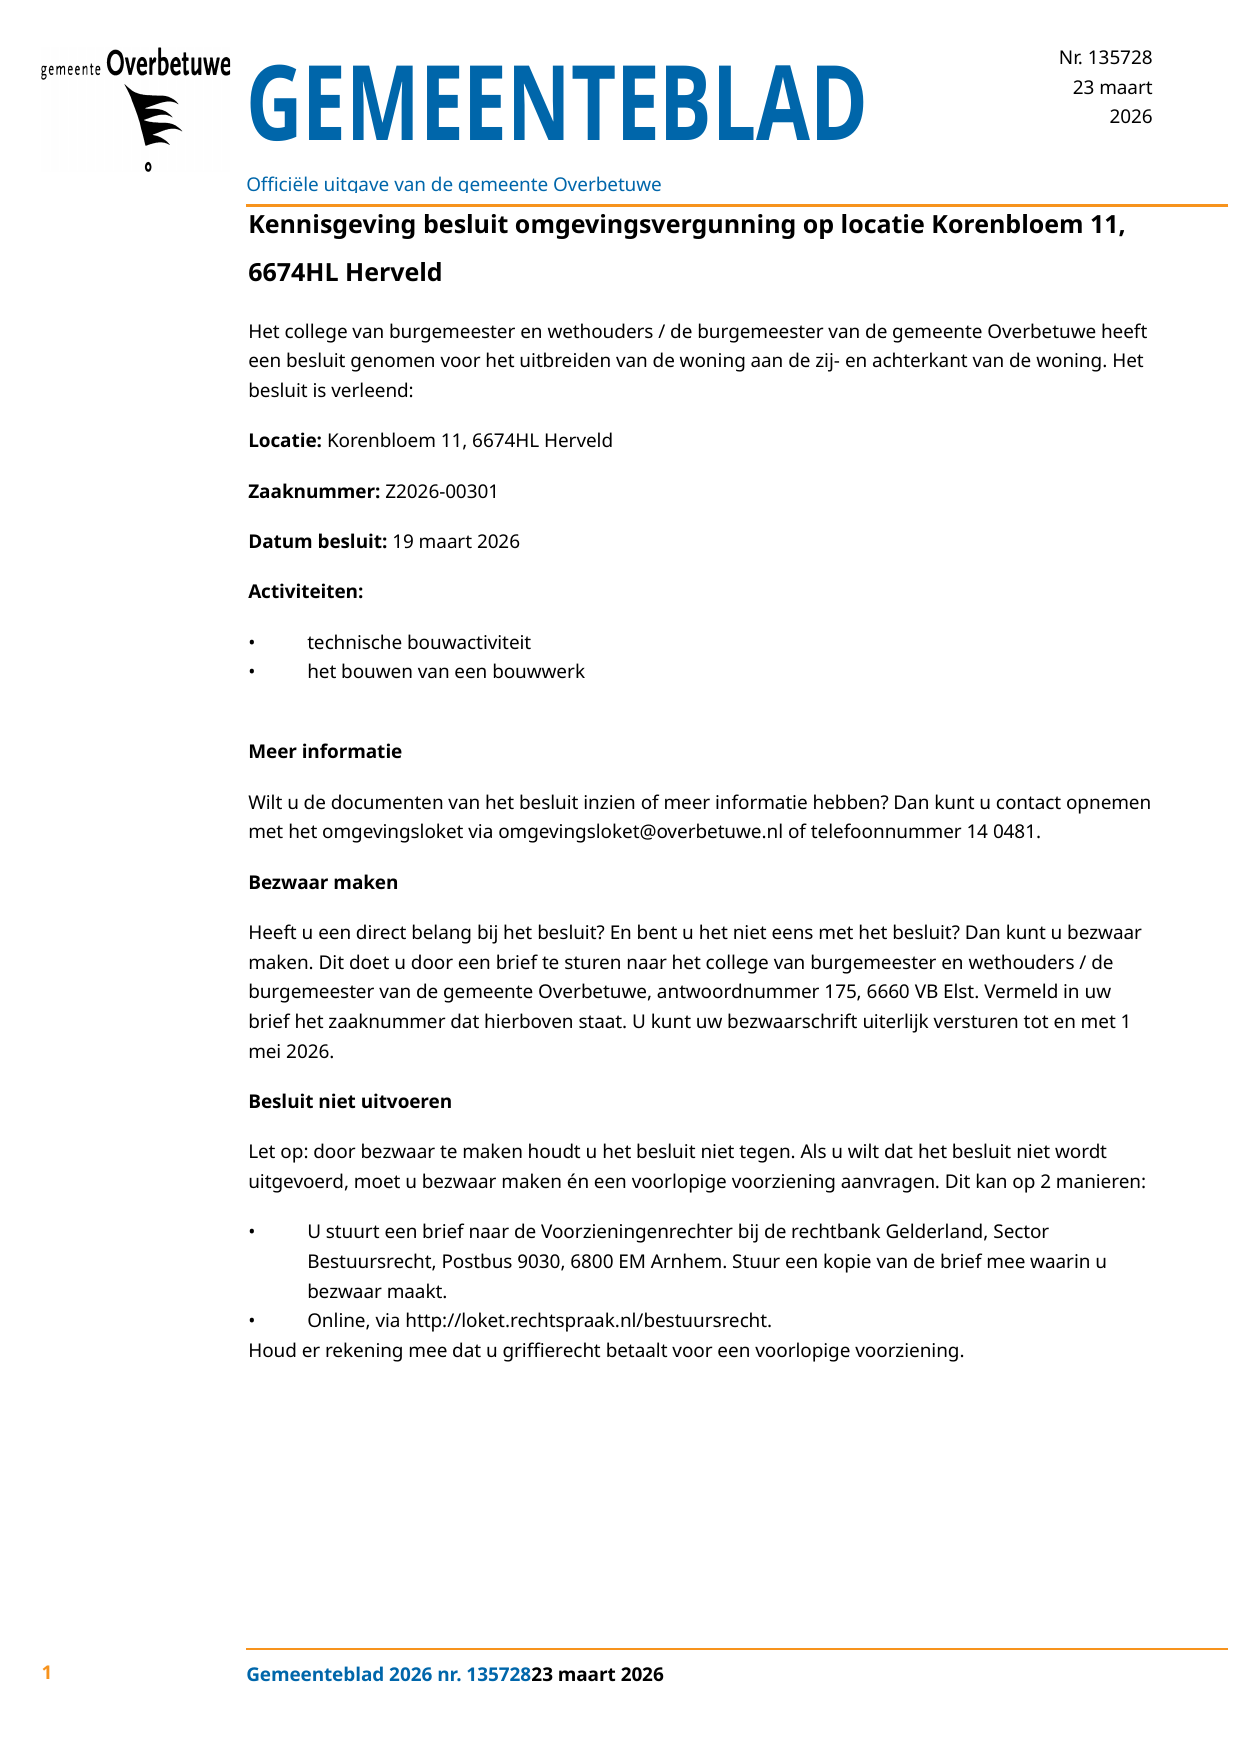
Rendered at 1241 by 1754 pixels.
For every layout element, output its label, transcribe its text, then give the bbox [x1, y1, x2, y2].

text Locatie: Korenbloem 11, 6674HL Herveld [248, 427, 1152, 453]
picture [41, 47, 231, 172]
text Zaaknummer: Z2026-00301 [248, 478, 1152, 504]
text Wilt u de documenten van het besluit inzien of meer informatie hebben? Dan kunt u contact opnemen met het omgevingsloket via omgevingsloket@overbetuwe.nl of telefoonnummer 14 0481. [248, 789, 1152, 844]
list Online, via http://loket.rechtspraak.nl/bestuursrecht. [248, 1307, 1152, 1333]
text Bezwaar maken [248, 869, 1152, 895]
text Datum besluit: 19 maart 2026 [248, 528, 1152, 554]
text Activiteiten: [248, 579, 1152, 604]
text Heeft u een direct belang bij het besluit? En bent u het niet eens met het besluit? Dan kunt u bezwaar maken. Dit doet u door een brief te sturen naar het college van burgemeester en wethouders / de burgemeester van de gemeente Overbetuwe, antwoordnummer 175, 6660 VB Elst. Vermeld in uw brief het zaaknummer dat hierboven staat. U kunt uw bezwaarschrift uiterlijk versturen tot en met 1 mei 2026. [248, 919, 1152, 1064]
text Let op: door bezwaar te maken houdt u het besluit niet tegen. Als u wilt dat het besluit niet wordt uitgevoerd, moet u bezwaar maken én een voorlopige voorziening aanvragen. Dit kan op 2 manieren: [248, 1139, 1152, 1194]
list U stuurt een brief naar de Voorzieningenrechter bij de rechtbank Gelderland, Sector Bestuursrecht, Postbus 9030, 6800 EM Arnhem. Stuur een kopie van de brief mee waarin u bezwaar maakt. [248, 1219, 1152, 1304]
text Meer informatie [248, 739, 1152, 764]
text Het college van burgemeester en wethouders / de burgemeester van de gemeente Overbetuwe heeft een besluit genomen voor het uitbreiden van de woning aan de zij- en achterkant van de woning. Het besluit is verleend: [248, 318, 1152, 403]
text Houd er rekening mee dat u griffierecht betaalt voor een voorlopige voorziening. [248, 1337, 1152, 1363]
list technische bouwactiviteit [248, 629, 1152, 655]
list het bouwen van een bouwwerk [248, 659, 1152, 684]
text Kennisgeving besluit omgevingsvergunning op locatie Korenbloem 11, 6674HL Herveld [248, 207, 1152, 288]
text Besluit niet uitvoeren [248, 1088, 1152, 1114]
